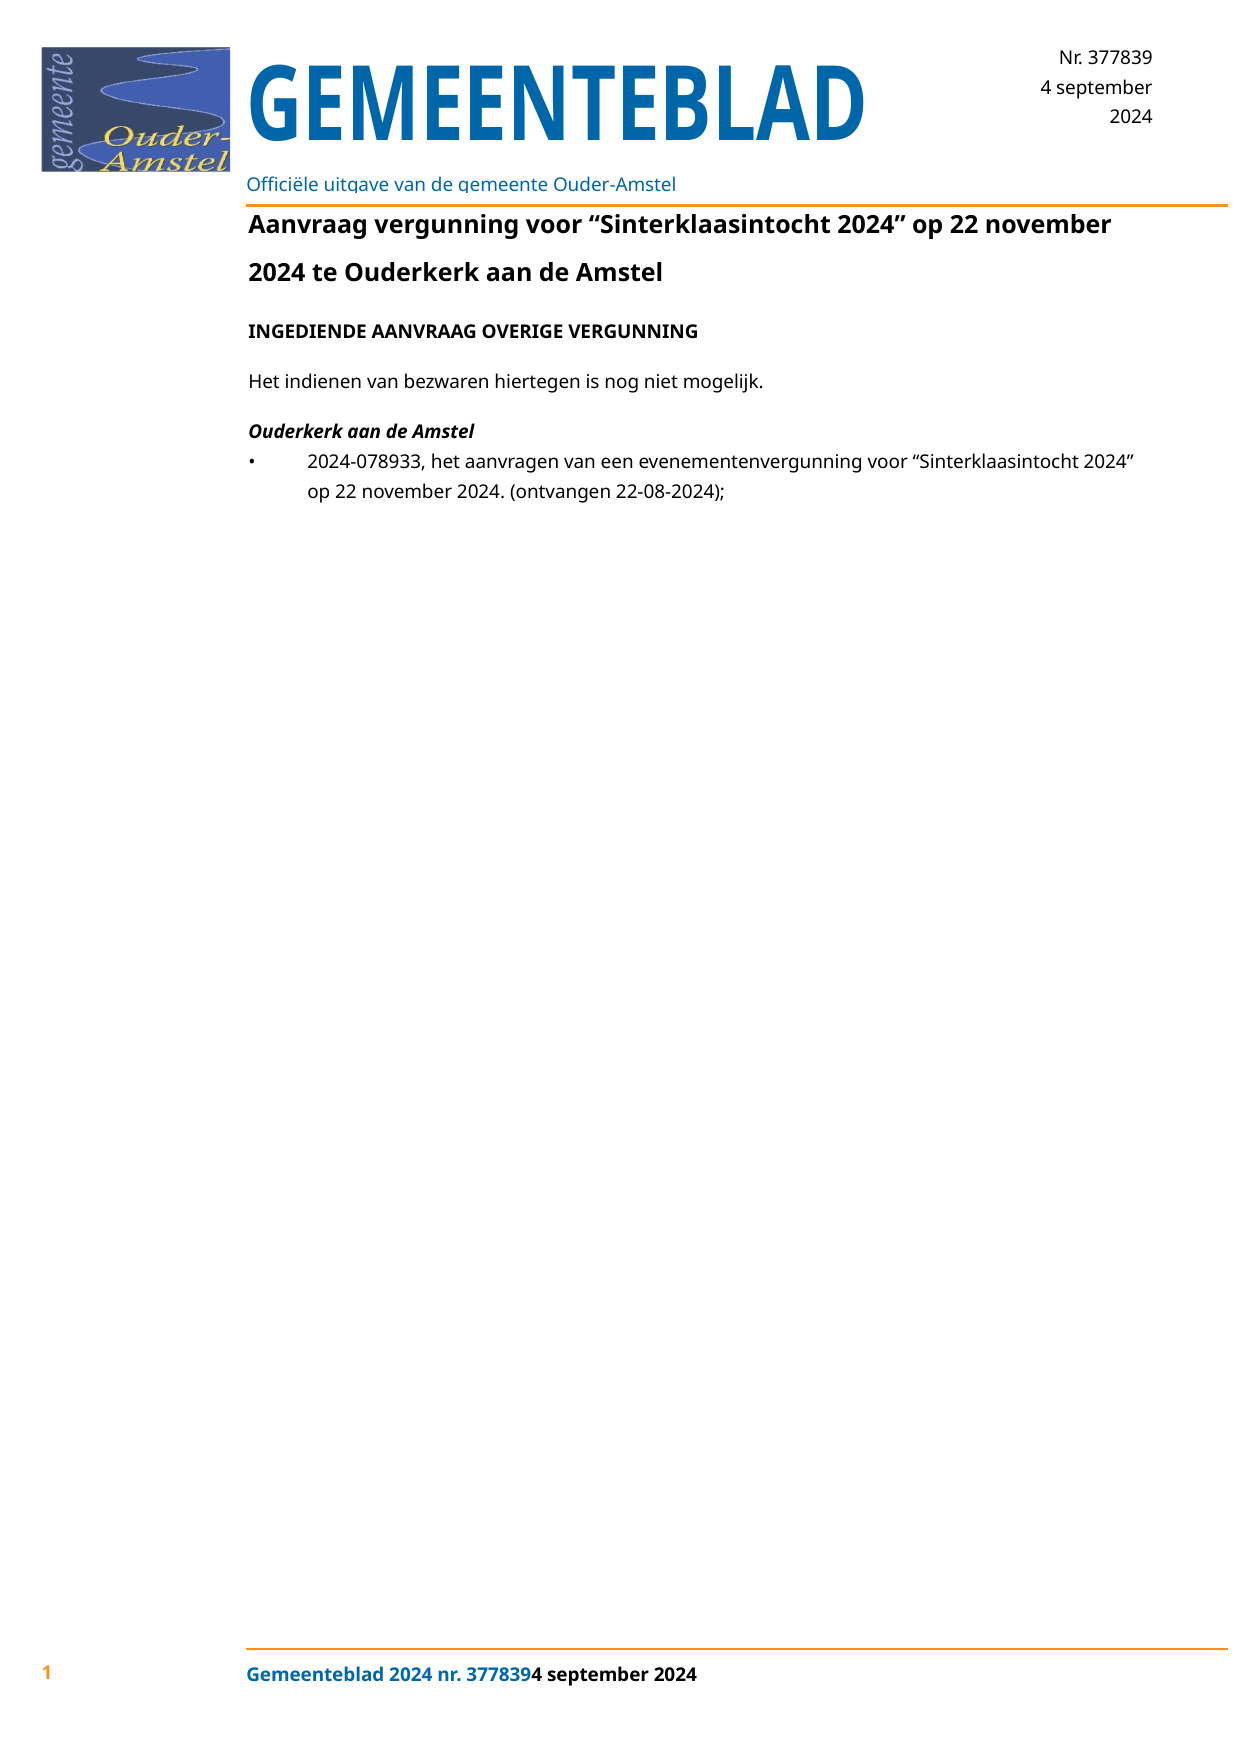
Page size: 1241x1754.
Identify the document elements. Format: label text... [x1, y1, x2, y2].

text Ouderkerk aan de Amstel [248, 419, 1152, 444]
list 2024-078933, het aanvragen van een evenementenvergunning voor “Sinterklaasintocht 2024” op 22 november 2024. (ontvangen 22-08-2024); [248, 448, 1152, 504]
picture [41, 47, 231, 172]
text Het indienen van bezwaren hiertegen is nog niet mogelijk. [248, 368, 1152, 394]
text INGEDIENDE AANVRAAG OVERIGE VERGUNNING [248, 318, 1152, 344]
text Aanvraag vergunning voor “Sinterklaasintocht 2024” op 22 november 2024 te Ouderkerk aan de Amstel [248, 207, 1152, 288]
